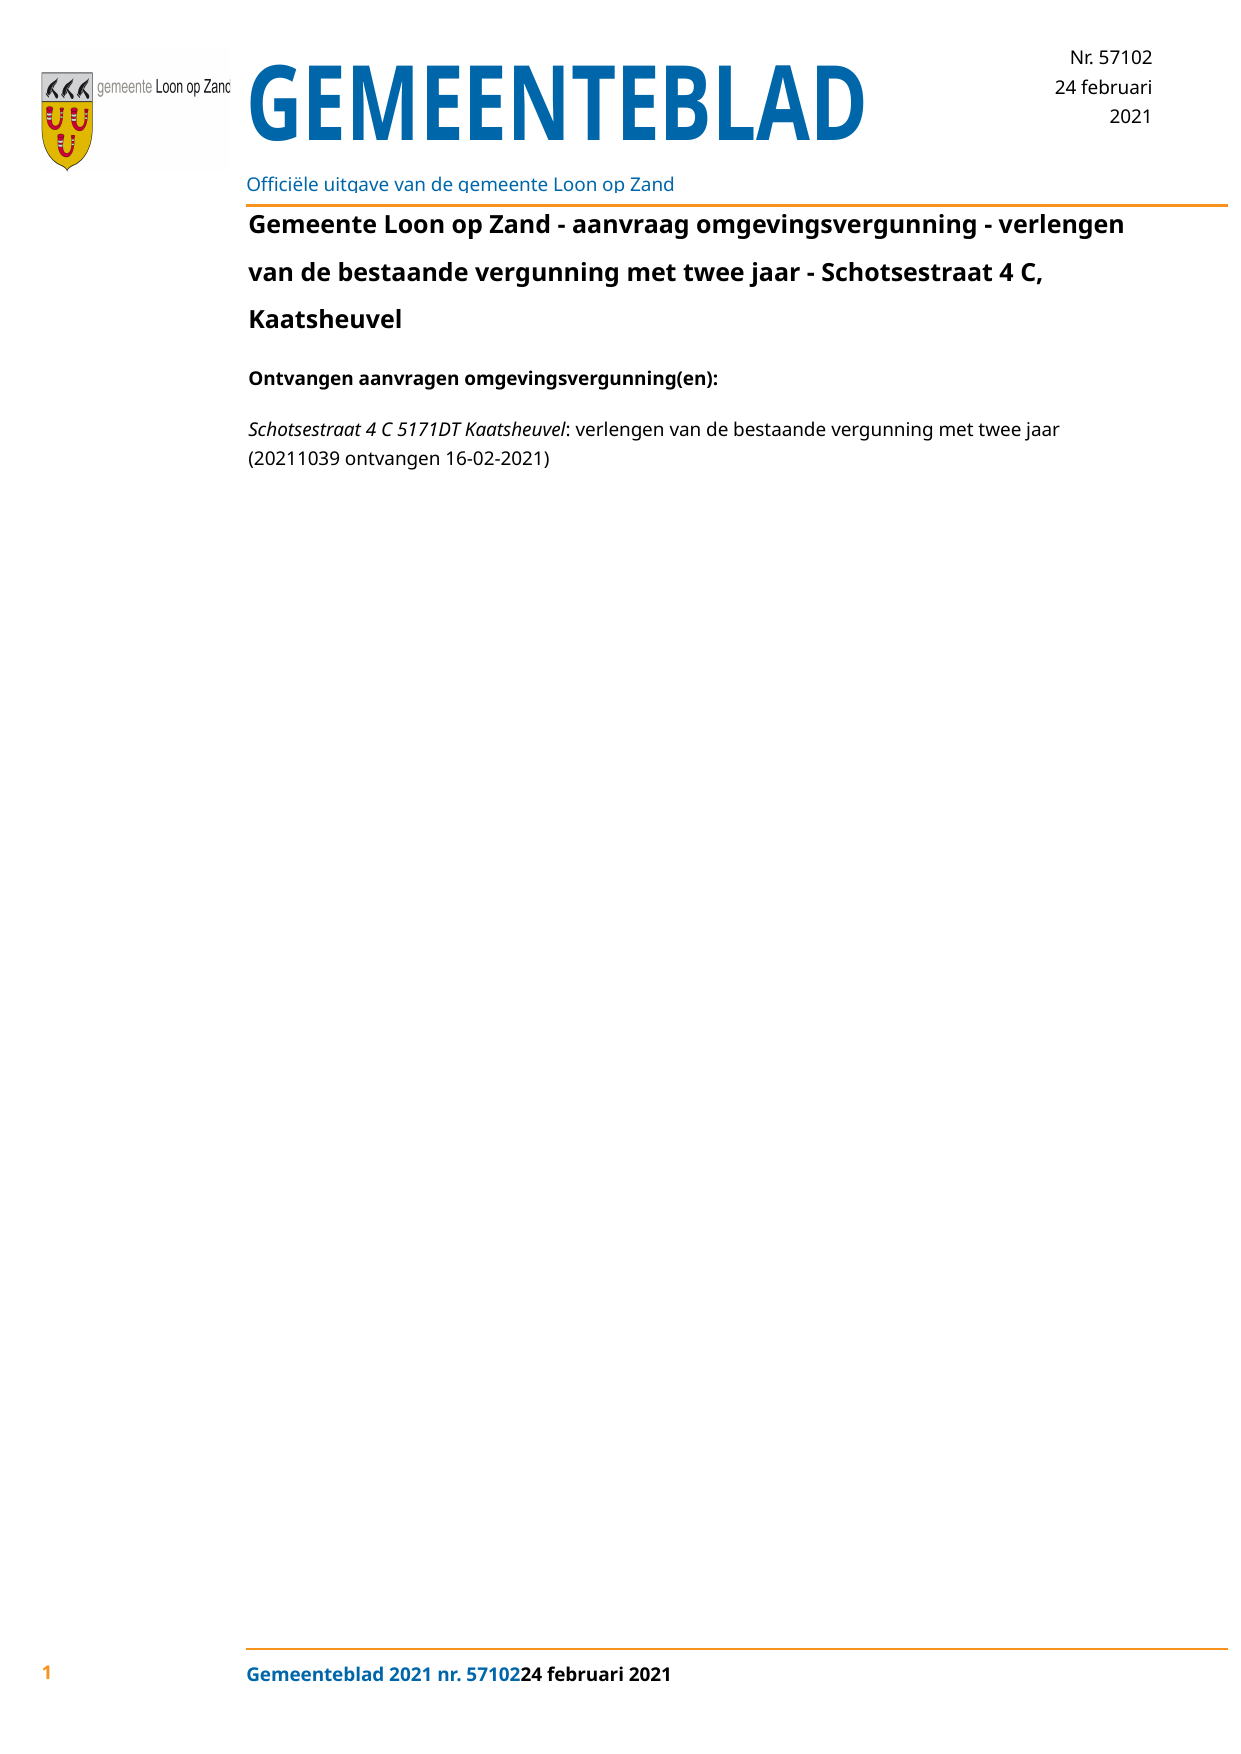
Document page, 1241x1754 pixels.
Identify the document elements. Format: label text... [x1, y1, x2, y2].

text Ontvangen aanvragen omgevingsvergunning(en): [248, 366, 1152, 391]
text Schotsestraat 4 C 5171DT Kaatsheuvel: verlengen van de bestaande vergunning met twee jaar (20211039 ontvangen 16-02-2021) [248, 416, 1152, 471]
text Gemeente Loon op Zand - aanvraag omgevingsvergunning - verlengen van de bestaande vergunning met twee jaar - Schotsestraat 4 C, Kaatsheuvel [248, 207, 1152, 336]
picture [41, 47, 231, 172]
